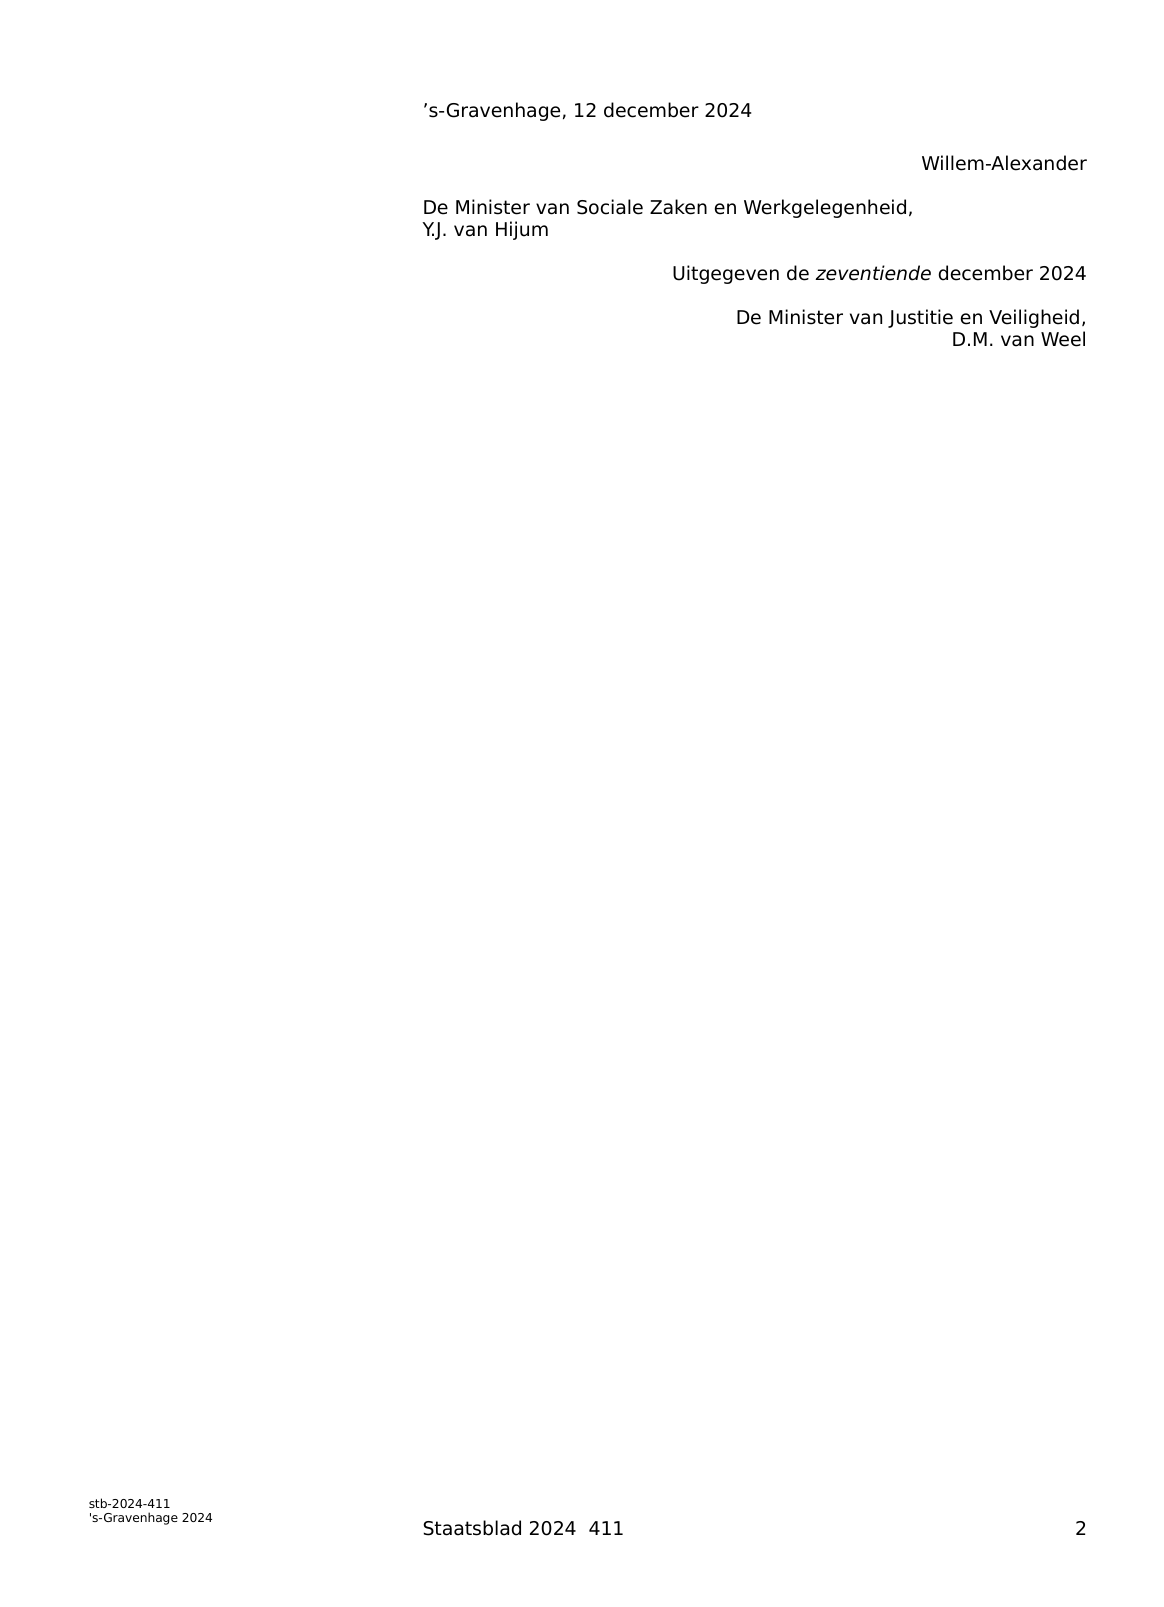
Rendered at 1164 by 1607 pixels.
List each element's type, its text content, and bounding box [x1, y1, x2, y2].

text De Minister van Justitie en Veiligheid, D.M. van Weel [422, 307, 1087, 351]
text stb-2024-411 [88, 1497, 323, 1511]
text Uitgegeven de zeventiende december 2024 [422, 263, 1087, 285]
text De Minister van Sociale Zaken en Werkgelegenheid, Y.J. van Hijum [422, 197, 1087, 241]
text 's-Gravenhage 2024 [88, 1511, 323, 1525]
text Willem-Alexander [422, 152, 1087, 174]
text ’s-Gravenhage, 12 december 2024 [422, 100, 1087, 122]
